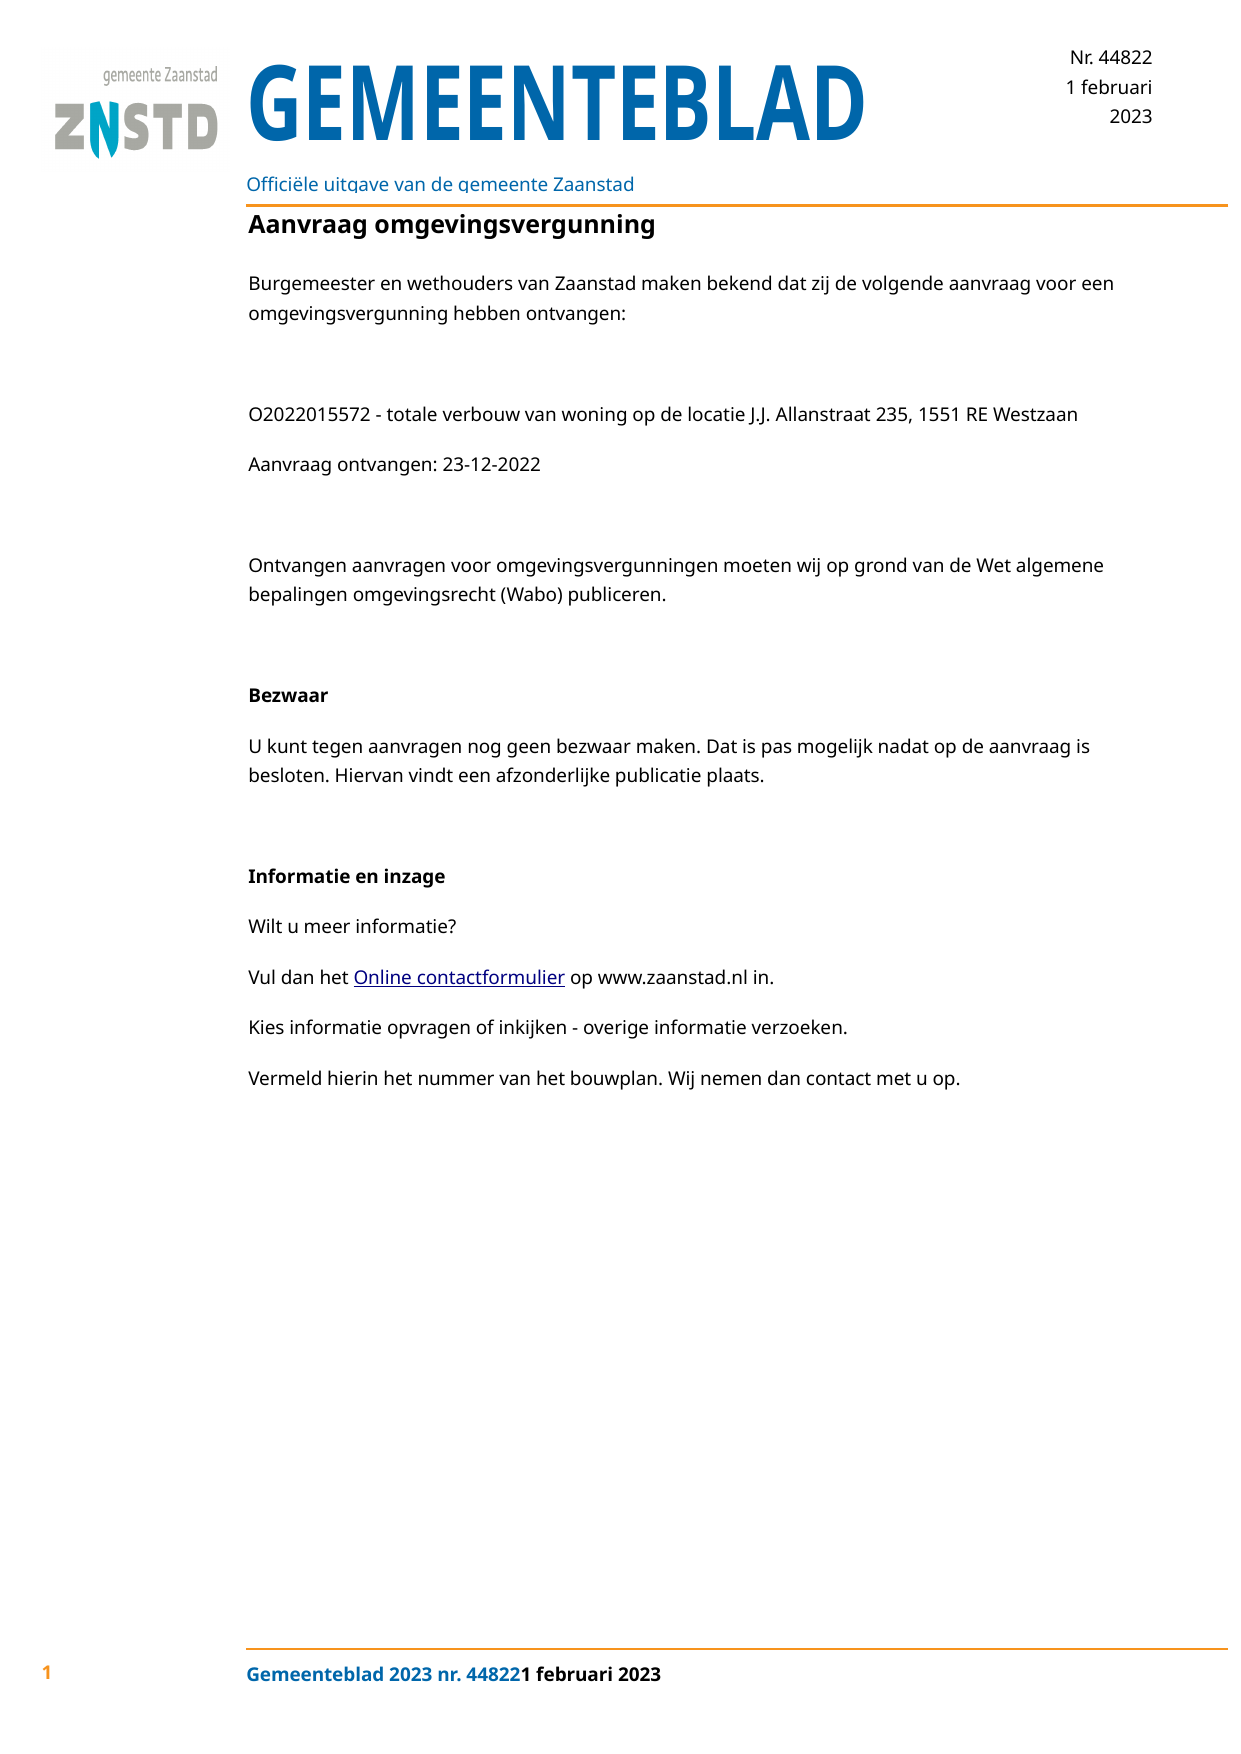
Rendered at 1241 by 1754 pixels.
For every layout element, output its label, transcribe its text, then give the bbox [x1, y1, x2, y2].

text Aanvraag ontvangen: 23-12-2022 [248, 451, 1152, 477]
text O2022015572 - totale verbouw van woning op de locatie J.J. Allanstraat 235, 1551 RE Westzaan [248, 401, 1152, 426]
text Kies informatie opvragen of inkijken - overige informatie verzoeken. [248, 1014, 1152, 1040]
text Vul dan het Online contactformulier op www.zaanstad.nl in. [248, 964, 1152, 990]
text Burgemeester en wethouders van Zaanstad maken bekend dat zij de volgende aanvraag voor een omgevingsvergunning hebben ontvangen: [248, 270, 1152, 326]
text Wilt u meer informatie? [248, 914, 1152, 939]
text Aanvraag omgevingsvergunning [248, 207, 1152, 241]
text Bezwaar [248, 682, 1152, 708]
text Vermeld hierin het nummer van het bouwplan. Wij nemen dan contact met u op. [248, 1065, 1152, 1091]
text Informatie en inzage [248, 863, 1152, 889]
picture [41, 47, 231, 172]
text U kunt tegen aanvragen nog geen bezwaar maken. Dat is pas mogelijk nadat op de aanvraag is besloten. Hiervan vindt een afzonderlijke publicatie plaats. [248, 733, 1152, 788]
text Ontvangen aanvragen voor omgevingsvergunningen moeten wij op grond van de Wet algemene bepalingen omgevingsrecht (Wabo) publiceren. [248, 552, 1152, 607]
